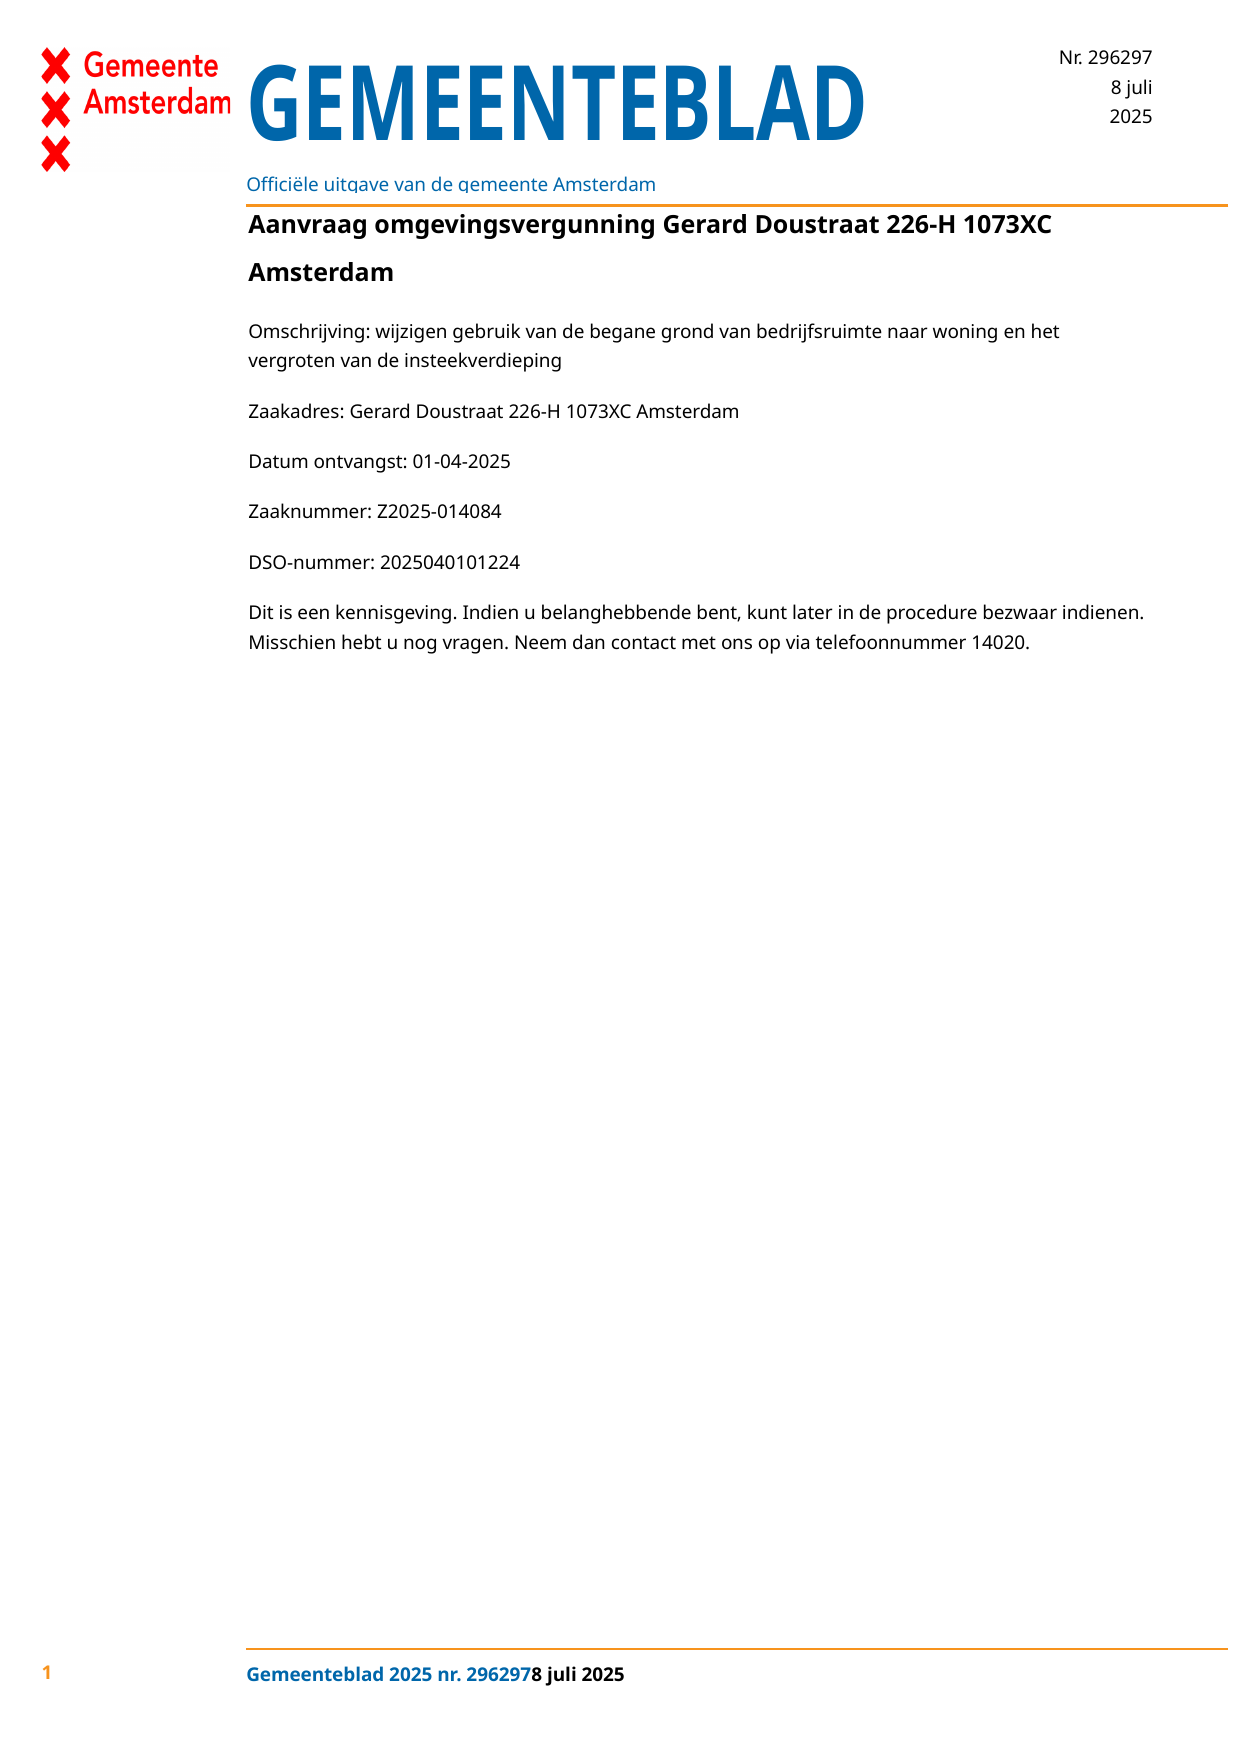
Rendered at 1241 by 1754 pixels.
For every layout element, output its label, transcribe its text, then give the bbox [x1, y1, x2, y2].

text Dit is een kennisgeving. Indien u belanghebbende bent, kunt later in de procedure bezwaar indienen. Misschien hebt u nog vragen. Neem dan contact met ons op via telefoonnummer 14020. [248, 599, 1152, 655]
text Zaakadres: Gerard Doustraat 226-H 1073XC Amsterdam [248, 398, 1152, 424]
text Aanvraag omgevingsvergunning Gerard Doustraat 226-H 1073XC Amsterdam [248, 207, 1152, 288]
text Datum ontvangst: 01-04-2025 [248, 448, 1152, 474]
text Omschrijving: wijzigen gebruik van de begane grond van bedrijfsruimte naar woning en het vergroten van de insteekverdieping [248, 318, 1152, 373]
text DSO-nummer: 2025040101224 [248, 549, 1152, 575]
picture [41, 47, 231, 172]
text Zaaknummer: Z2025-014084 [248, 499, 1152, 524]
